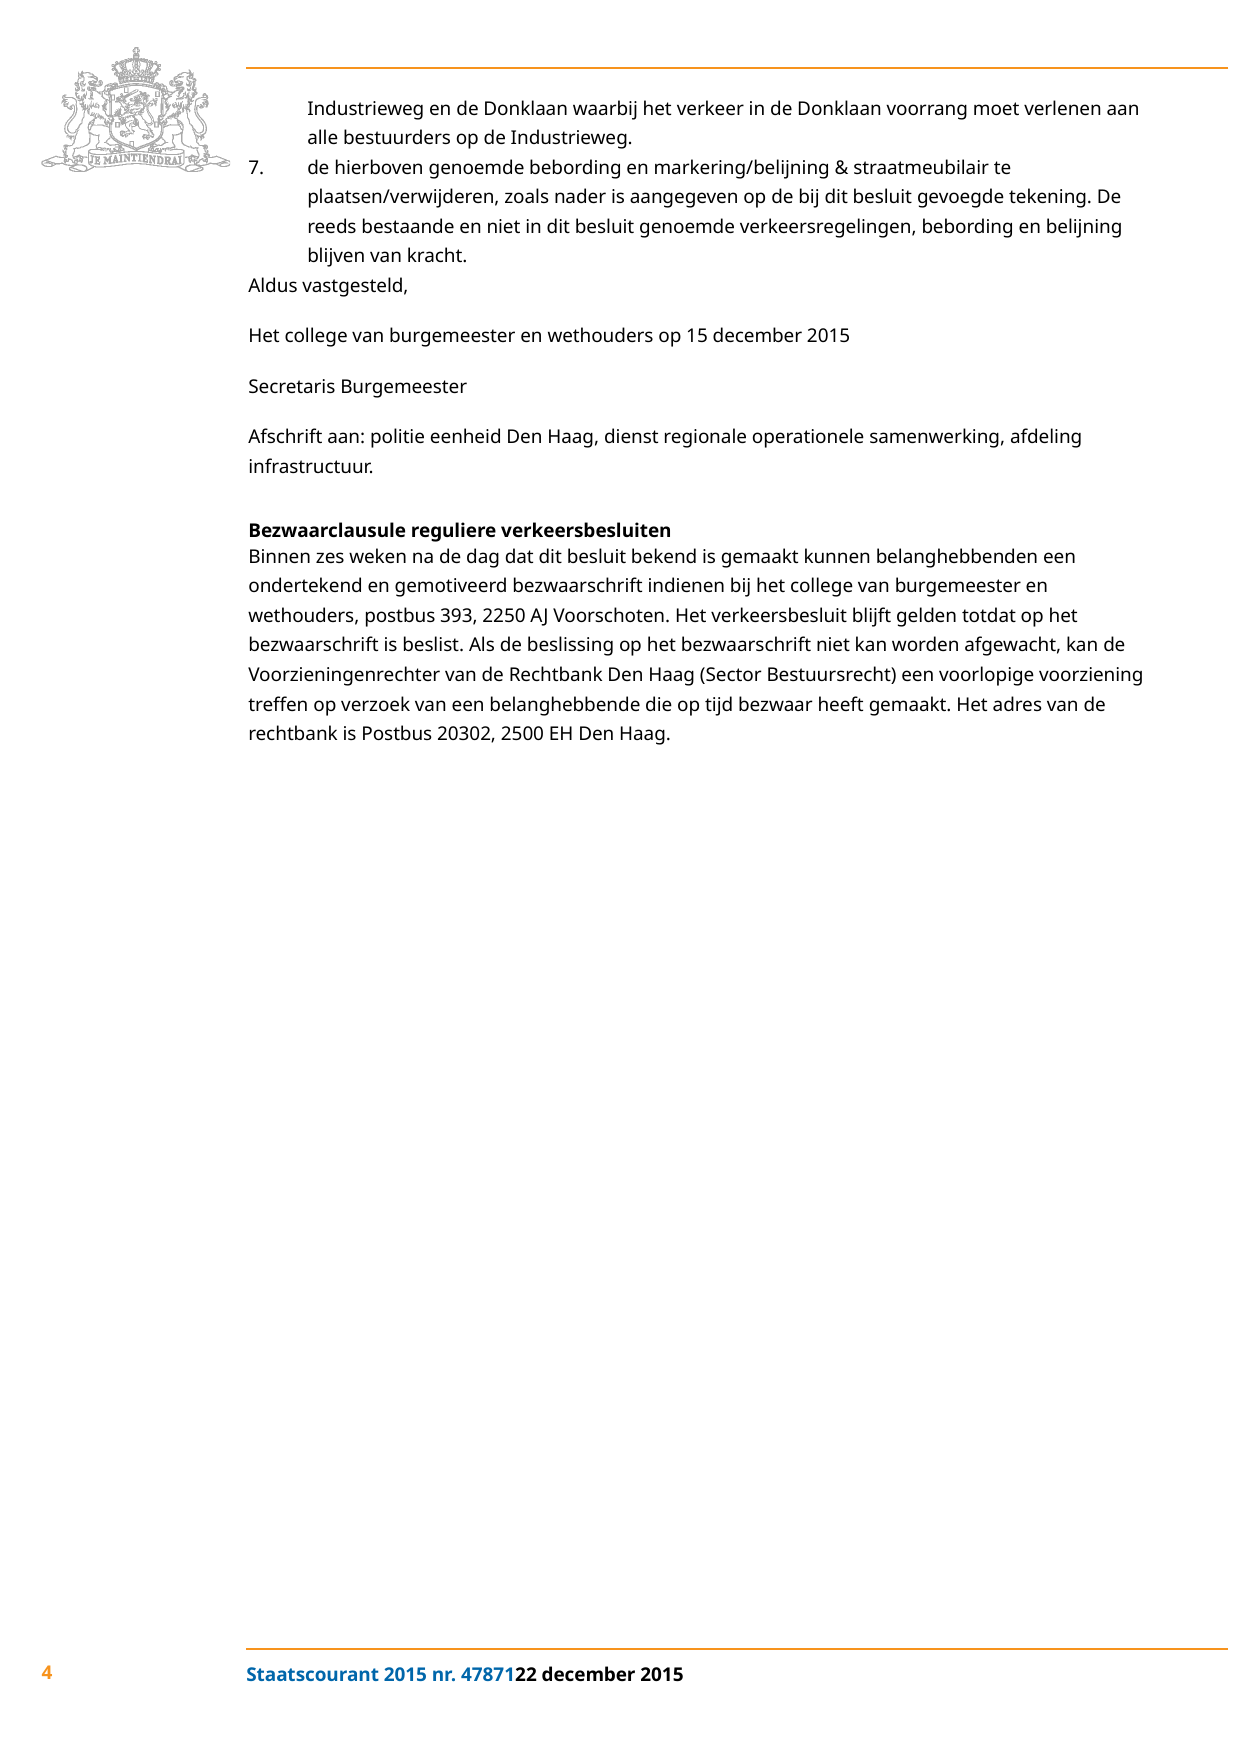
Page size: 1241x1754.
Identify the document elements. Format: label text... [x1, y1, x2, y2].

text Binnen zes weken na de dag dat dit besluit bekend is gemaakt kunnen belanghebbenden een ondertekend en gemotiveerd bezwaarschrift indienen bij het college van burgemeester en wethouders, postbus 393, 2250 AJ Voorschoten. Het verkeersbesluit blijft gelden totdat op het bezwaarschrift is beslist. Als de beslissing op het bezwaarschrift niet kan worden afgewacht, kan de Voorzieningenrechter van de Rechtbank Den Haag (Sector Bestuursrecht) een voorlopige voorziening treffen op verzoek van een belanghebbende die op tijd bezwaar heeft gemaakt. Het adres van de rechtbank is Postbus 20302, 2500 EH Den Haag. [248, 543, 1152, 746]
text Secretaris Burgemeester [248, 373, 1152, 399]
list Industrieweg en de Donklaan waarbij het verkeer in de Donklaan voorrang moet verlenen aan alle bestuurders op de Industrieweg. [248, 95, 1152, 150]
text Aldus vastgesteld, [248, 272, 1152, 298]
list de hierboven genoemde bebording en markering/belijning & straatmeubilair te plaatsen/verwijderen, zoals nader is aangegeven op de bij dit besluit gevoegde tekening. De reeds bestaande en niet in dit besluit genoemde verkeersregelingen, bebording en belijning blijven van kracht. [248, 154, 1152, 268]
text Het college van burgemeester en wethouders op 15 december 2015 [248, 323, 1152, 348]
text Bezwaarclausule reguliere verkeersbesluiten [248, 517, 1152, 543]
text Afschrift aan: politie eenheid Den Haag, dienst regionale operationele samenwerking, afdeling infrastructuur. [248, 423, 1152, 479]
picture [41, 47, 231, 172]
